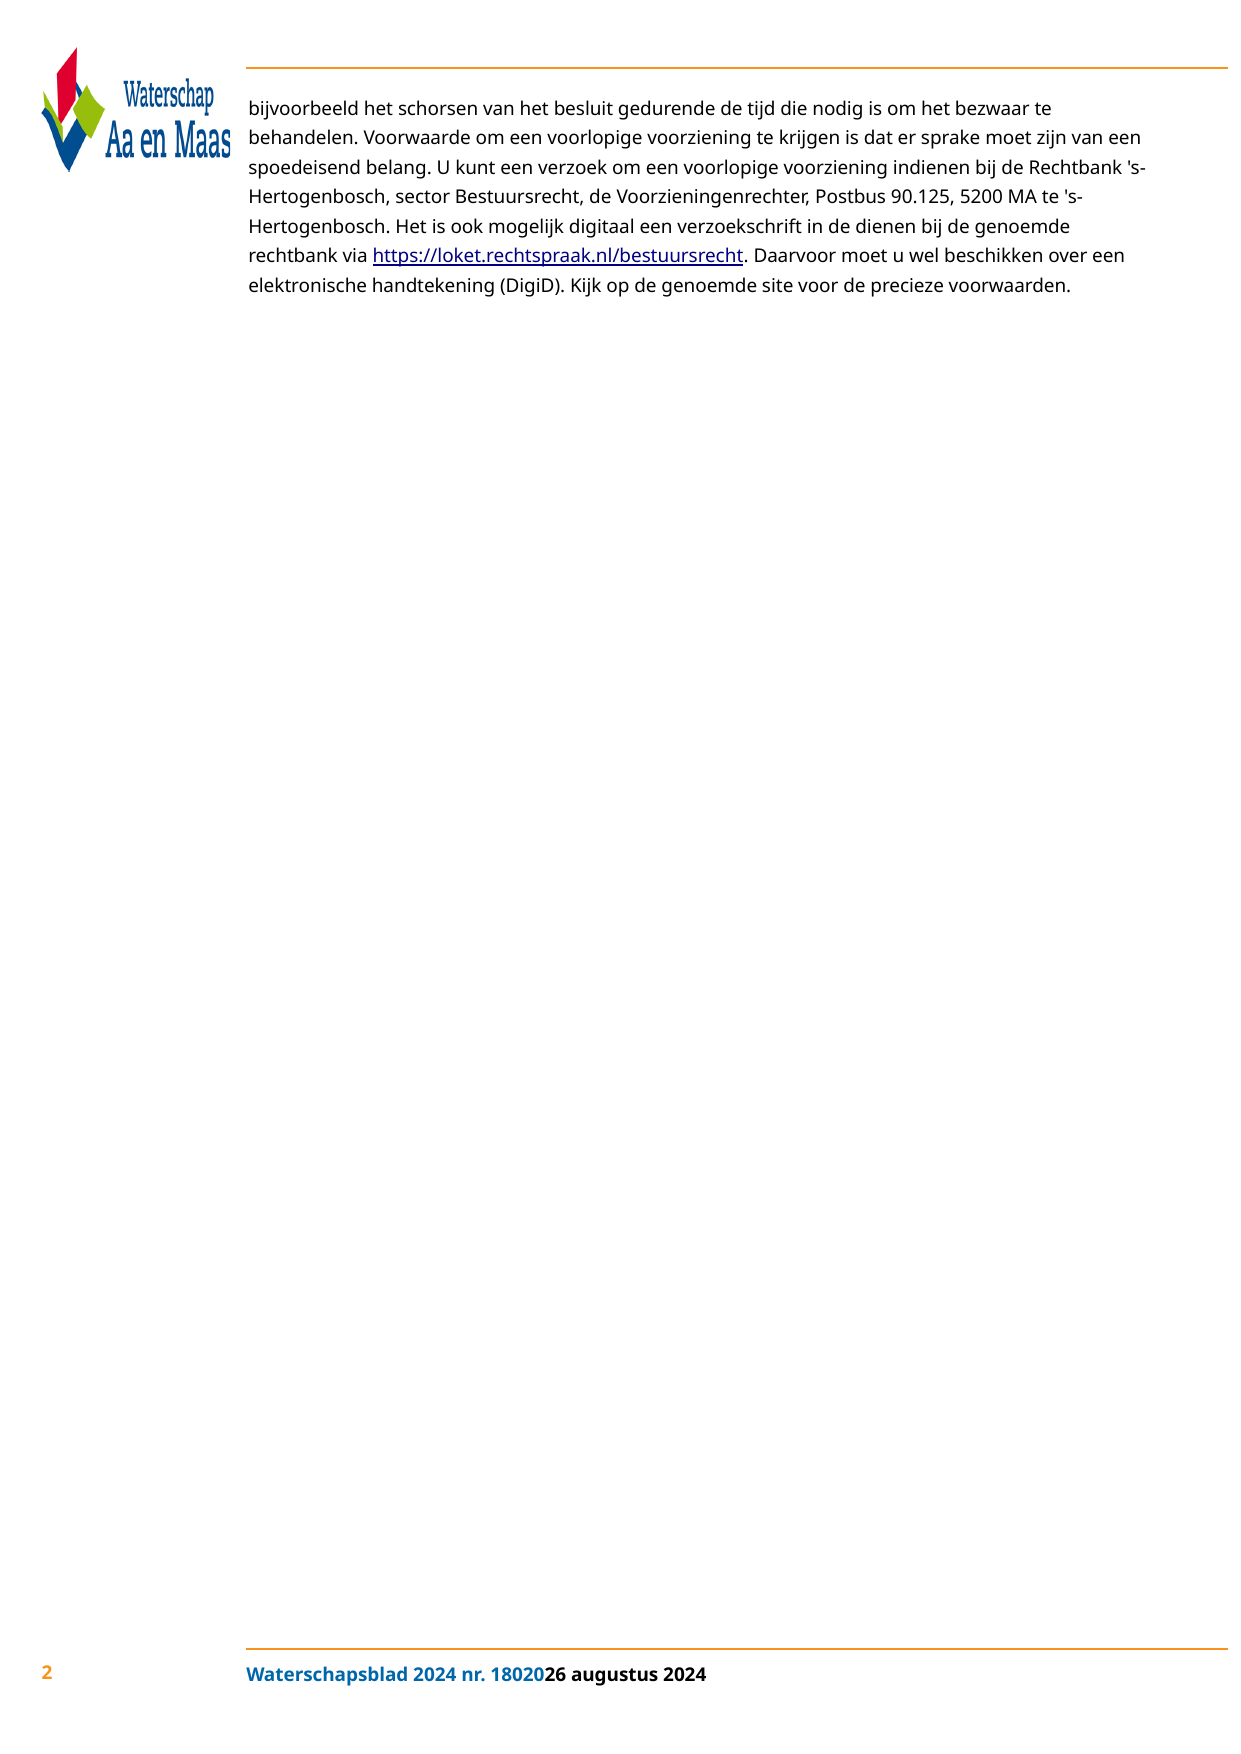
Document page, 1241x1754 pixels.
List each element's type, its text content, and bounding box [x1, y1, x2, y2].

picture [41, 47, 231, 172]
text bijvoorbeeld het schorsen van het besluit gedurende de tijd die nodig is om het bezwaar te behandelen. Voorwaarde om een voorlopige voorziening te krijgen is dat er sprake moet zijn van een spoedeisend belang. U kunt een verzoek om een voorlopige voorziening indienen bij de Rechtbank 's-Hertogenbosch, sector Bestuursrecht, de Voorzieningenrechter, Postbus 90.125, 5200 MA te 's-Hertogenbosch. Het is ook mogelijk digitaal een verzoekschrift in de dienen bij de genoemde rechtbank via https://loket.rechtspraak.nl/bestuursrecht. Daarvoor moet u wel beschikken over een elektronische handtekening (DigiD). Kijk op de genoemde site voor de precieze voorwaarden. [248, 95, 1152, 298]
